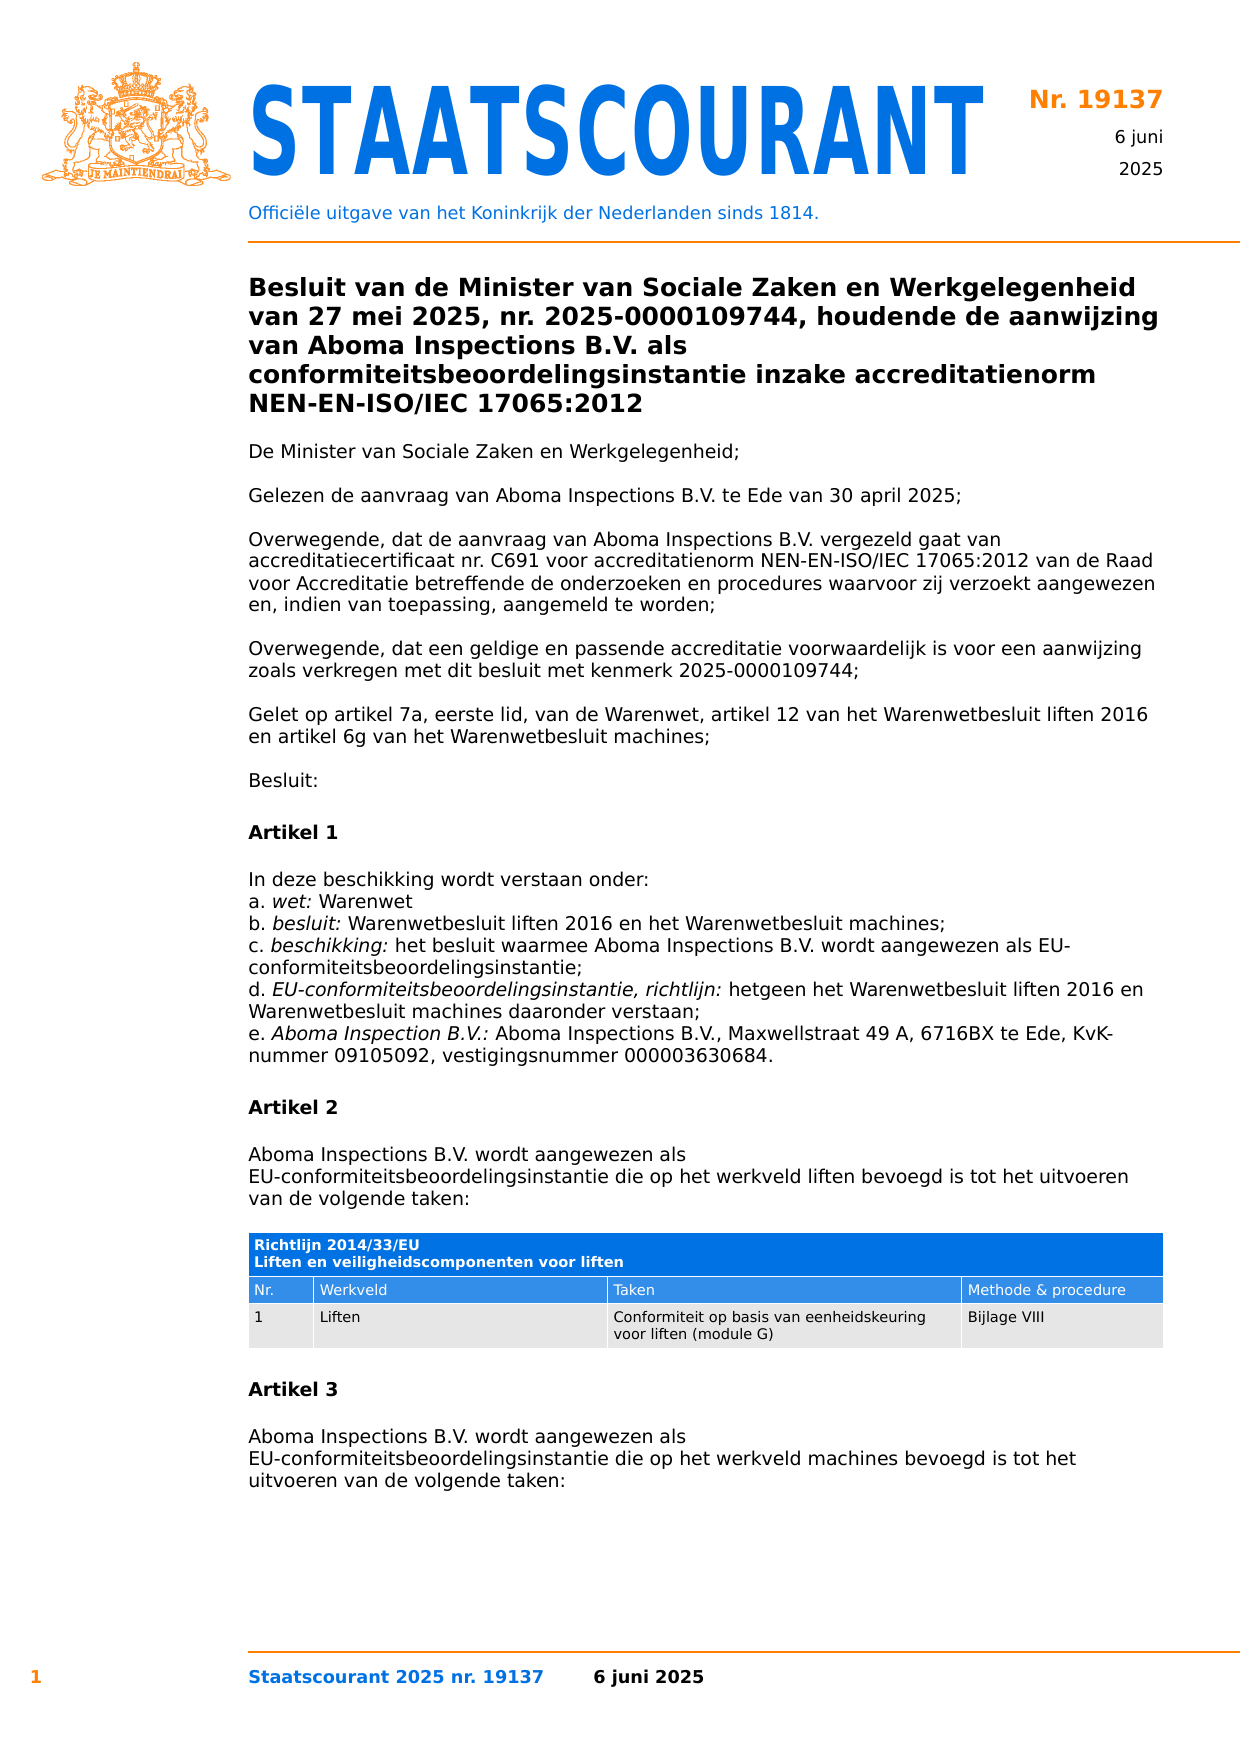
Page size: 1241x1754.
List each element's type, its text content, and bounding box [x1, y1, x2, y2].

table_header STAATSCOURANT [248, 62, 998, 203]
table_cell Liften [314, 1304, 607, 1348]
subtitle Artikel 2 [248, 1097, 1163, 1119]
subtitle Besluit van de Minister van Sociale Zaken en Werkgelegenheid van 27 mei 2025, nr. 2025-0000109744, houdende de aanwijzing van Aboma Inspections B.V. als conformiteitsbeoordelingsinstantie inzake accreditatienorm NEN-EN-ISO/IEC 17065:2012 [248, 273, 1163, 419]
subtitle Artikel 3 [248, 1379, 1163, 1401]
text Overwegende, dat de aanvraag van Aboma Inspections B.V. vergezeld gaat van accreditatiecertificaat nr. C691 voor accreditatienorm NEN-EN-ISO/IEC 17065:2012 van de Raad voor Accreditatie betreffende de onderzoeken en procedures waarvoor zij verzoekt aangewezen en, indien van toepassing, aangemeld te worden; [248, 528, 1163, 616]
text Aboma Inspections B.V. wordt aangewezen als [248, 1144, 1163, 1166]
text Aboma Inspections B.V. wordt aangewezen als [248, 1426, 1163, 1448]
text a. wet: Warenwet [248, 891, 1163, 913]
table_header Richtlijn 2014/33/EU Liften en veiligheidscomponenten voor liften [249, 1233, 1163, 1276]
text EU-conformiteitsbeoordelingsinstantie die op het werkveld liften bevoegd is tot het uitvoeren van de volgende taken: [248, 1166, 1163, 1209]
table_cell 2025 [998, 153, 1240, 203]
table_cell Methode & procedure [962, 1277, 1163, 1303]
text EU-conformiteitsbeoordelingsinstantie die op het werkveld machines bevoegd is tot het uitvoeren van de volgende taken: [248, 1448, 1163, 1492]
table_cell Werkveld [314, 1277, 607, 1303]
text Overwegende, dat een geldige en passende accreditatie voorwaardelijk is voor een aanwijzing zoals verkregen met dit besluit met kenmerk 2025-0000109744; [248, 638, 1163, 682]
table_cell Officiële uitgave van het Koninkrijk der Nederlanden sinds 1814. [248, 203, 1240, 241]
text Besluit: [248, 770, 1163, 792]
text Gelet op artikel 7a, eerste lid, van de Warenwet, artikel 12 van het Warenwetbesluit liften 2016 en artikel 6g van het Warenwetbesluit machines; [248, 704, 1163, 748]
text b. besluit: Warenwetbesluit liften 2016 en het Warenwetbesluit machines; [248, 913, 1163, 935]
table_header [25, 62, 248, 241]
table_cell Conformiteit op basis van eenheidskeuring voor liften (module G) [608, 1304, 961, 1348]
text Gelezen de aanvraag van Aboma Inspections B.V. te Ede van 30 april 2025; [248, 484, 1163, 507]
text e. Aboma Inspection B.V.: Aboma Inspections B.V., Maxwellstraat 49 A, 6716BX te Ede, KvK-nummer 09105092, vestigingsnummer 000003630684. [248, 1023, 1163, 1067]
table_header Nr. 19137 [998, 62, 1240, 121]
subtitle Artikel 1 [248, 822, 1163, 844]
table_cell Nr. [249, 1277, 313, 1303]
table_cell Taken [608, 1277, 961, 1303]
table_cell 1 [249, 1304, 313, 1348]
table_cell 6 juni [998, 121, 1240, 153]
text De Minister van Sociale Zaken en Werkgelegenheid; [248, 441, 1163, 463]
text c. beschikking: het besluit waarmee Aboma Inspections B.V. wordt aangewezen als EU-conformiteitsbeoordelingsinstantie; [248, 935, 1163, 979]
text In deze beschikking wordt verstaan onder: [248, 869, 1163, 891]
picture [41, 62, 231, 186]
text d. EU-conformiteitsbeoordelingsinstantie, richtlijn: hetgeen het Warenwetbesluit liften 2016 en Warenwetbesluit machines daaronder verstaan; [248, 979, 1163, 1023]
table_cell Bijlage VIII [962, 1304, 1163, 1348]
